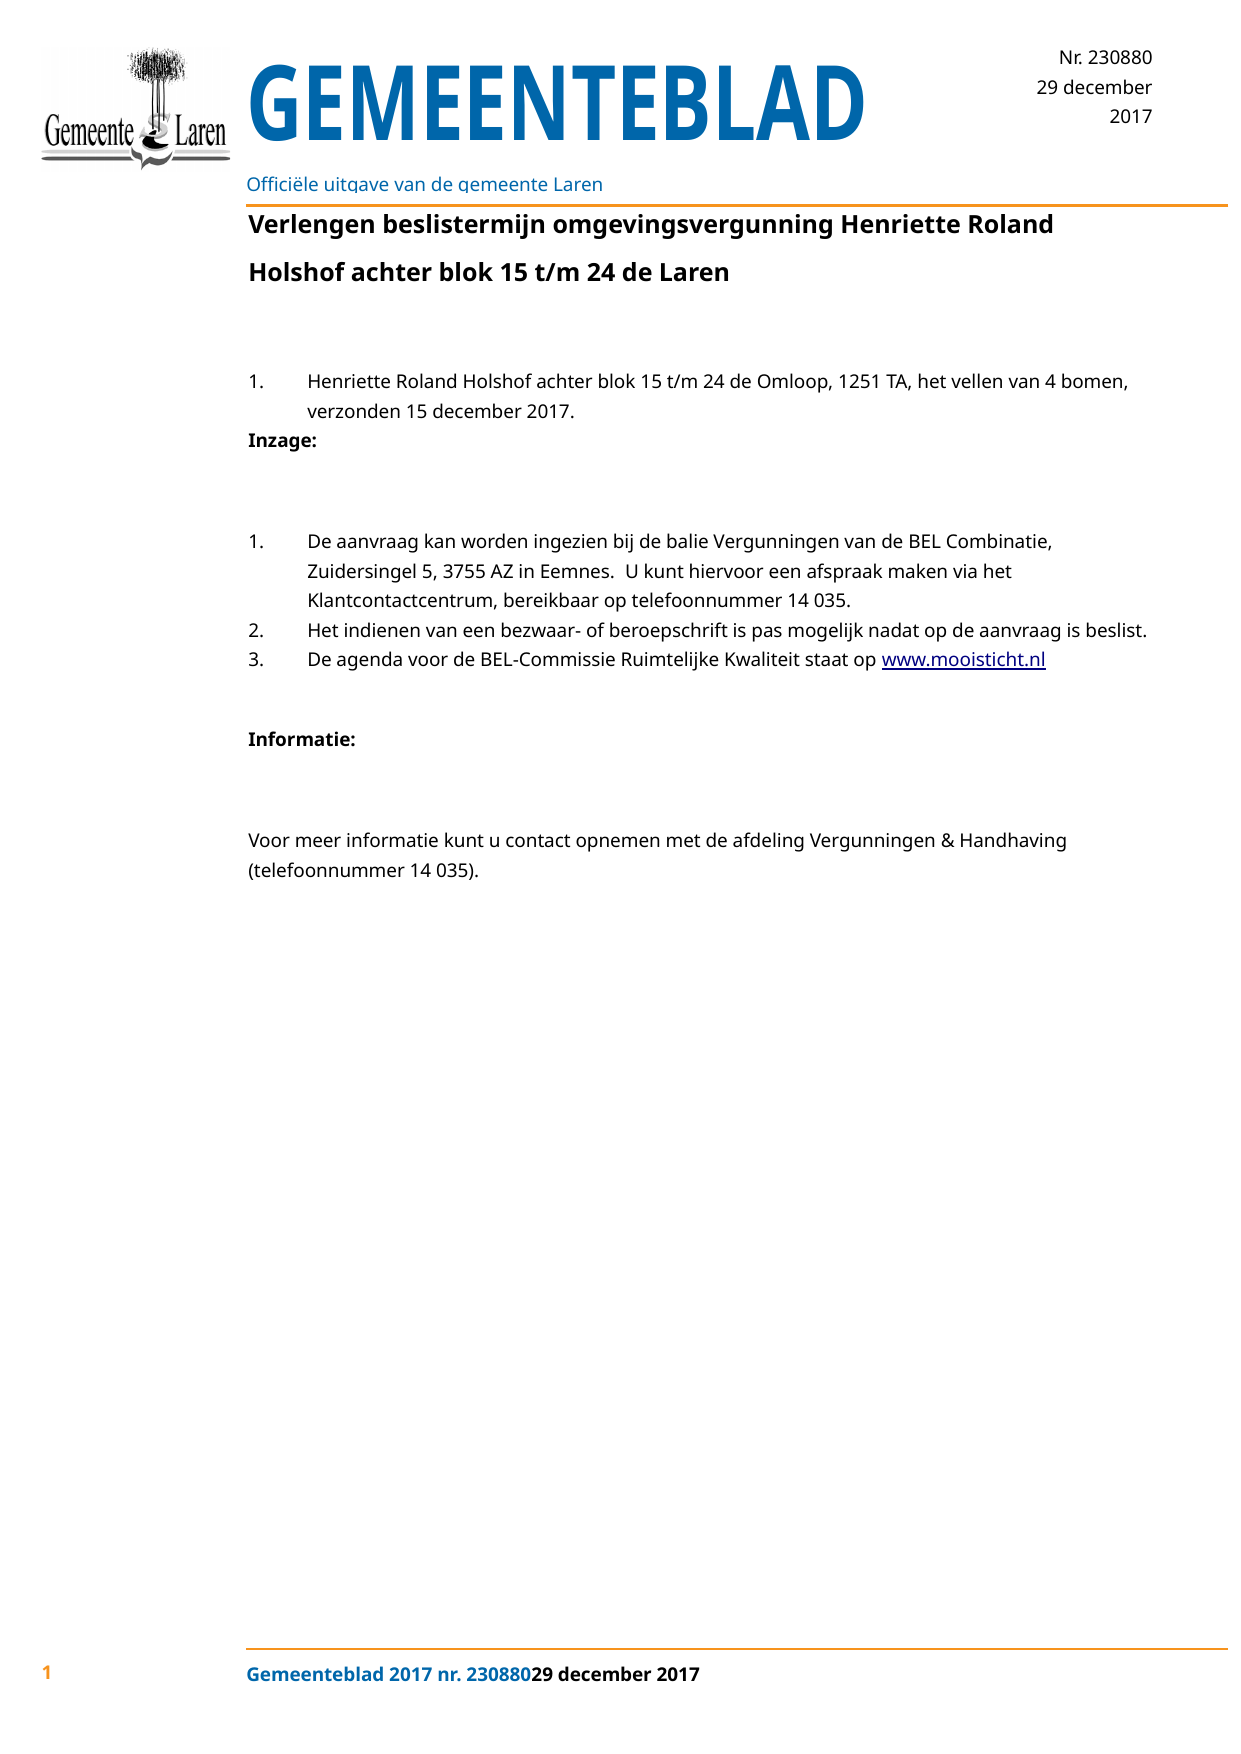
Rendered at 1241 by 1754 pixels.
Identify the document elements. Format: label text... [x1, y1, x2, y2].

picture [41, 47, 231, 172]
list De aanvraag kan worden ingezien bij de balie Vergunningen van de BEL Combinatie, Zuidersingel 5, 3755 AZ in Eemnes. U kunt hiervoor een afspraak maken via het Klantcontactcentrum, bereikbaar op telefoonnummer 14 035. [248, 528, 1152, 613]
text Inzage: [248, 427, 1152, 453]
text Verlengen beslistermijn omgevingsvergunning Henriette Roland Holshof achter blok 15 t/m 24 de Laren [248, 207, 1152, 288]
text Voor meer informatie kunt u contact opnemen met de afdeling Vergunningen & Handhaving (telefoonnummer 14 035). [248, 827, 1152, 883]
list De agenda voor de BEL-Commissie Ruimtelijke Kwaliteit staat op www.mooisticht.nl [248, 647, 1152, 672]
list Het indienen van een bezwaar- of beroepschrift is pas mogelijk nadat op de aanvraag is beslist. [248, 617, 1152, 643]
list Henriette Roland Holshof achter blok 15 t/m 24 de Omloop, 1251 TA, het vellen van 4 bomen, verzonden 15 december 2017. [248, 368, 1152, 424]
text Informatie: [248, 727, 1152, 752]
